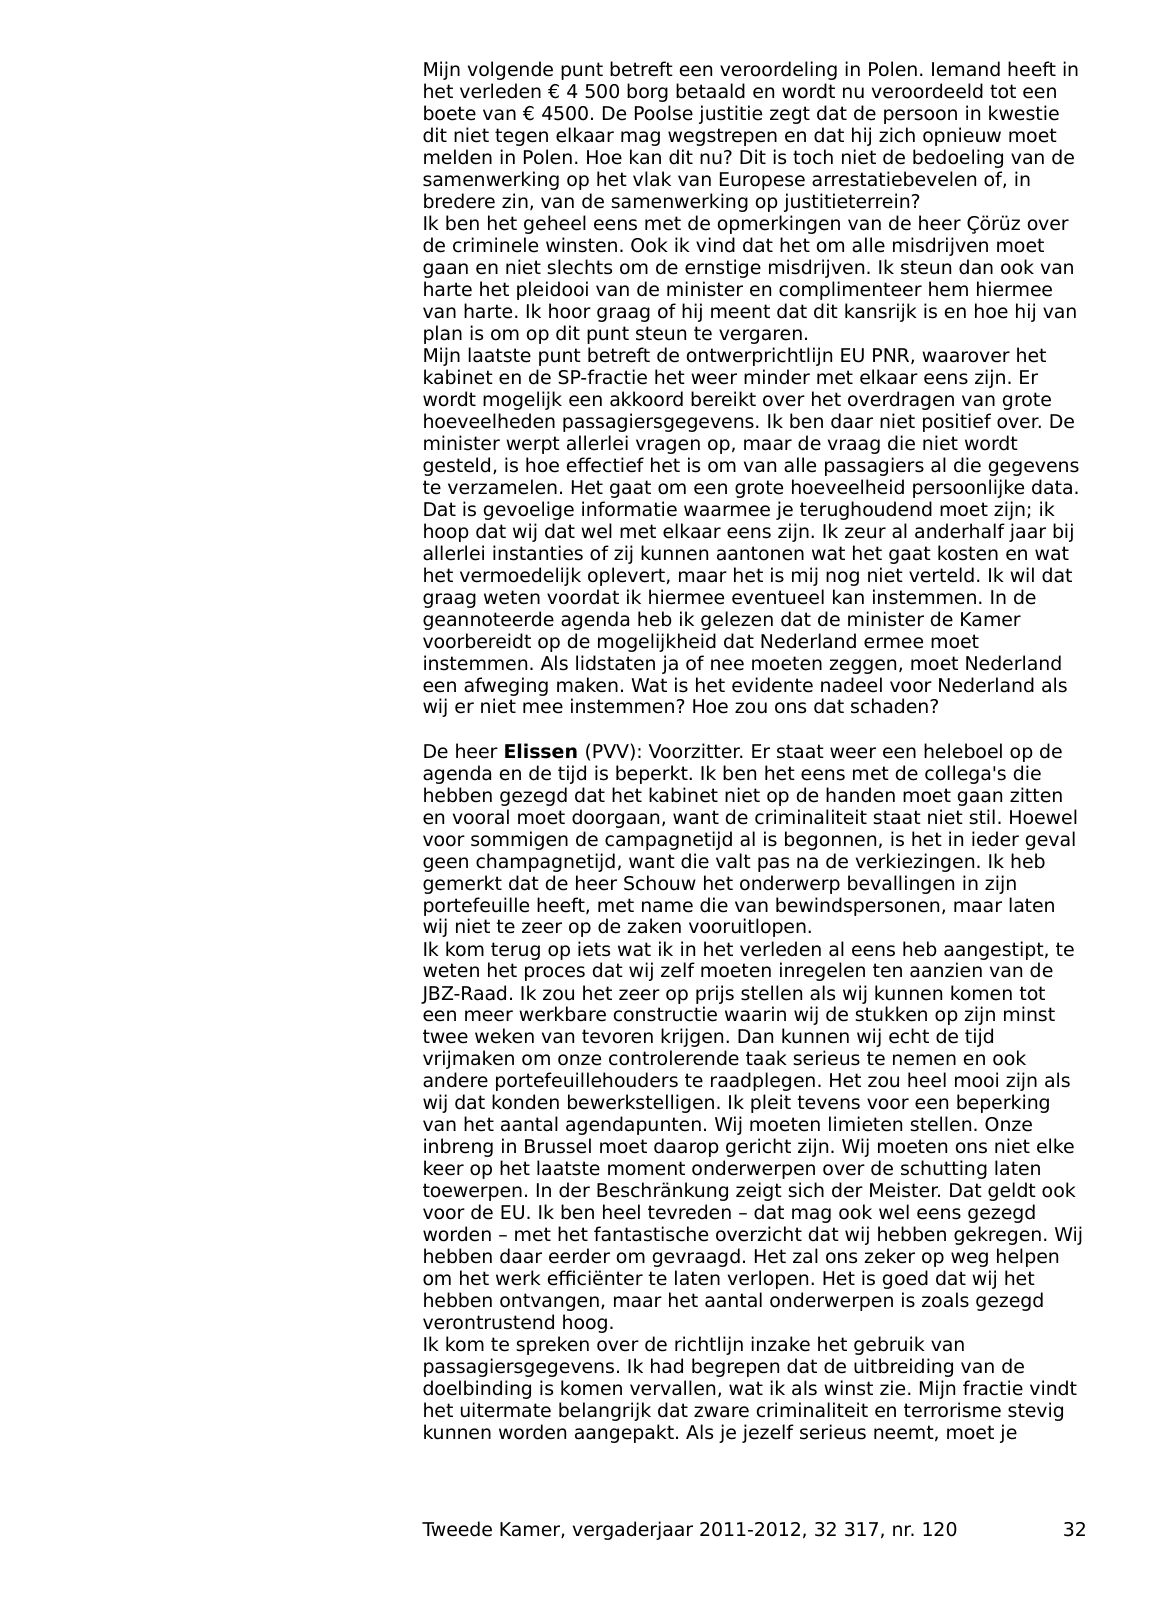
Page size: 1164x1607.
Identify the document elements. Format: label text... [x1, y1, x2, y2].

text Ik kom terug op iets wat ik in het verleden al eens heb aangestipt, te weten het proces dat wij zelf moeten inregelen ten aanzien van de JBZ-Raad. Ik zou het zeer op prijs stellen als wij kunnen komen tot een meer werkbare constructie waarin wij de stukken op zijn minst twee weken van tevoren krijgen. Dan kunnen wij echt de tijd vrijmaken om onze controlerende taak serieus te nemen en ook andere portefeuillehouders te raadplegen. Het zou heel mooi zijn als wij dat konden bewerkstelligen. Ik pleit tevens voor een beperking van het aantal agendapunten. Wij moeten limieten stellen. Onze inbreng in Brussel moet daarop gericht zijn. Wij moeten ons niet elke keer op het laatste moment onderwerpen over de schutting laten toewerpen. In der Beschränkung zeigt sich der Meister. Dat geldt ook voor de EU. Ik ben heel tevreden – dat mag ook wel eens gezegd worden – met het fantastische overzicht dat wij hebben gekregen. Wij hebben daar eerder om gevraagd. Het zal ons zeker op weg helpen om het werk efficiënter te laten verlopen. Het is goed dat wij het hebben ontvangen, maar het aantal onderwerpen is zoals gezegd verontrustend hoog. [422, 938, 1087, 1334]
text Ik kom te spreken over de richtlijn inzake het gebruik van passagiersgegevens. Ik had begrepen dat de uitbreiding van de doelbinding is komen vervallen, wat ik als winst zie. Mijn fractie vindt het uitermate belangrijk dat zware criminaliteit en terrorisme stevig kunnen worden aangepakt. Als je jezelf serieus neemt, moet je [422, 1334, 1087, 1444]
text Mijn laatste punt betreft de ontwerprichtlijn EU PNR, waarover het kabinet en de SP-fractie het weer minder met elkaar eens zijn. Er wordt mogelijk een akkoord bereikt over het overdragen van grote hoeveelheden passagiersgegevens. Ik ben daar niet positief over. De minister werpt allerlei vragen op, maar de vraag die niet wordt gesteld, is hoe effectief het is om van alle passagiers al die gegevens te verzamelen. Het gaat om een grote hoeveelheid persoonlijke data. Dat is gevoelige informatie waarmee je terughoudend moet zijn; ik hoop dat wij dat wel met elkaar eens zijn. Ik zeur al anderhalf jaar bij allerlei instanties of zij kunnen aantonen wat het gaat kosten en wat het vermoedelijk oplevert, maar het is mij nog niet verteld. Ik wil dat graag weten voordat ik hiermee eventueel kan instemmen. In de geannoteerde agenda heb ik gelezen dat de minister de Kamer voorbereidt op de mogelijkheid dat Nederland ermee moet instemmen. Als lidstaten ja of nee moeten zeggen, moet Nederland een afweging maken. Wat is het evidente nadeel voor Nederland als wij er niet mee instemmen? Hoe zou ons dat schaden? [422, 345, 1087, 718]
text Mijn volgende punt betreft een veroordeling in Polen. Iemand heeft in het verleden € 4 500 borg betaald en wordt nu veroordeeld tot een boete van € 4500. De Poolse justitie zegt dat de persoon in kwestie dit niet tegen elkaar mag wegstrepen en dat hij zich opnieuw moet melden in Polen. Hoe kan dit nu? Dit is toch niet de bedoeling van de samenwerking op het vlak van Europese arrestatiebevelen of, in bredere zin, van de samenwerking op justitieterrein? [422, 59, 1087, 213]
text Ik ben het geheel eens met de opmerkingen van de heer Çörüz over de criminele winsten. Ook ik vind dat het om alle misdrijven moet gaan en niet slechts om de ernstige misdrijven. Ik steun dan ook van harte het pleidooi van de minister en complimenteer hem hiermee van harte. Ik hoor graag of hij meent dat dit kansrijk is en hoe hij van plan is om op dit punt steun te vergaren. [422, 213, 1087, 345]
text De heer Elissen (PVV): Voorzitter. Er staat weer een heleboel op de agenda en de tijd is beperkt. Ik ben het eens met de collega's die hebben gezegd dat het kabinet niet op de handen moet gaan zitten en vooral moet doorgaan, want de criminaliteit staat niet stil. Hoewel voor sommigen de campagnetijd al is begonnen, is het in ieder geval geen champagnetijd, want die valt pas na de verkiezingen. Ik heb gemerkt dat de heer Schouw het onderwerp bevallingen in zijn portefeuille heeft, met name die van bewindspersonen, maar laten wij niet te zeer op de zaken vooruitlopen. [422, 741, 1087, 938]
